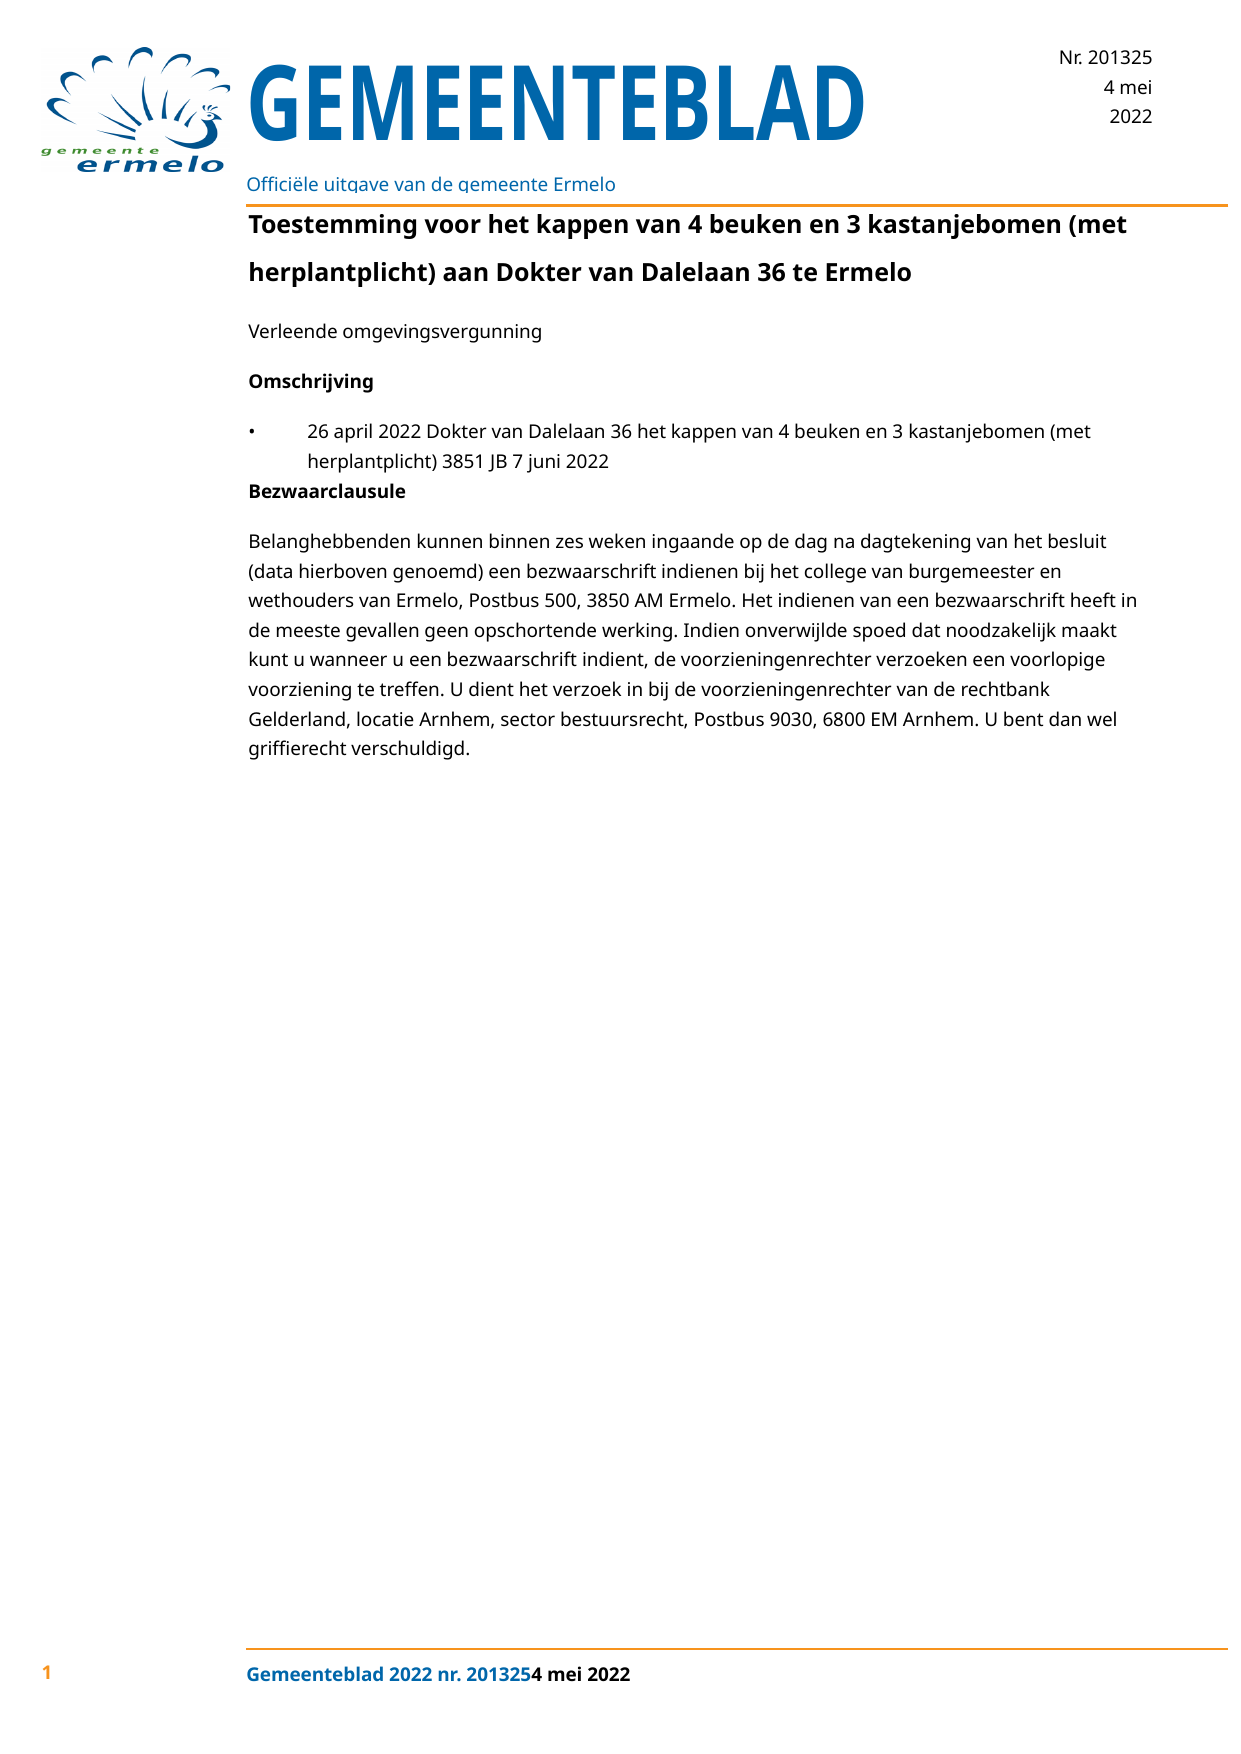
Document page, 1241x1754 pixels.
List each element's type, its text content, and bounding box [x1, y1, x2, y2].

text Belanghebbenden kunnen binnen zes weken ingaande op de dag na dagtekening van het besluit (data hierboven genoemd) een bezwaarschrift indienen bij het college van burgemeester en wethouders van Ermelo, Postbus 500, 3850 AM Ermelo. Het indienen van een bezwaarschrift heeft in de meeste gevallen geen opschortende werking. Indien onverwijlde spoed dat noodzakelijk maakt kunt u wanneer u een bezwaarschrift indient, de voorzieningenrechter verzoeken een voorlopige voorziening te treffen. U dient het verzoek in bij de voorzieningenrechter van de rechtbank Gelderland, locatie Arnhem, sector bestuursrecht, Postbus 9030, 6800 EM Arnhem. U bent dan wel griffierecht verschuldigd. [248, 528, 1152, 761]
text Verleende omgevingsvergunning [248, 318, 1152, 344]
picture [41, 47, 231, 172]
text Omschrijving [248, 368, 1152, 394]
list 26 april 2022 Dokter van Dalelaan 36 het kappen van 4 beuken en 3 kastanjebomen (met herplantplicht) 3851 JB 7 juni 2022 [248, 419, 1152, 474]
text Bezwaarclausule [248, 478, 1152, 504]
text Toestemming voor het kappen van 4 beuken en 3 kastanjebomen (met herplantplicht) aan Dokter van Dalelaan 36 te Ermelo [248, 207, 1152, 288]
